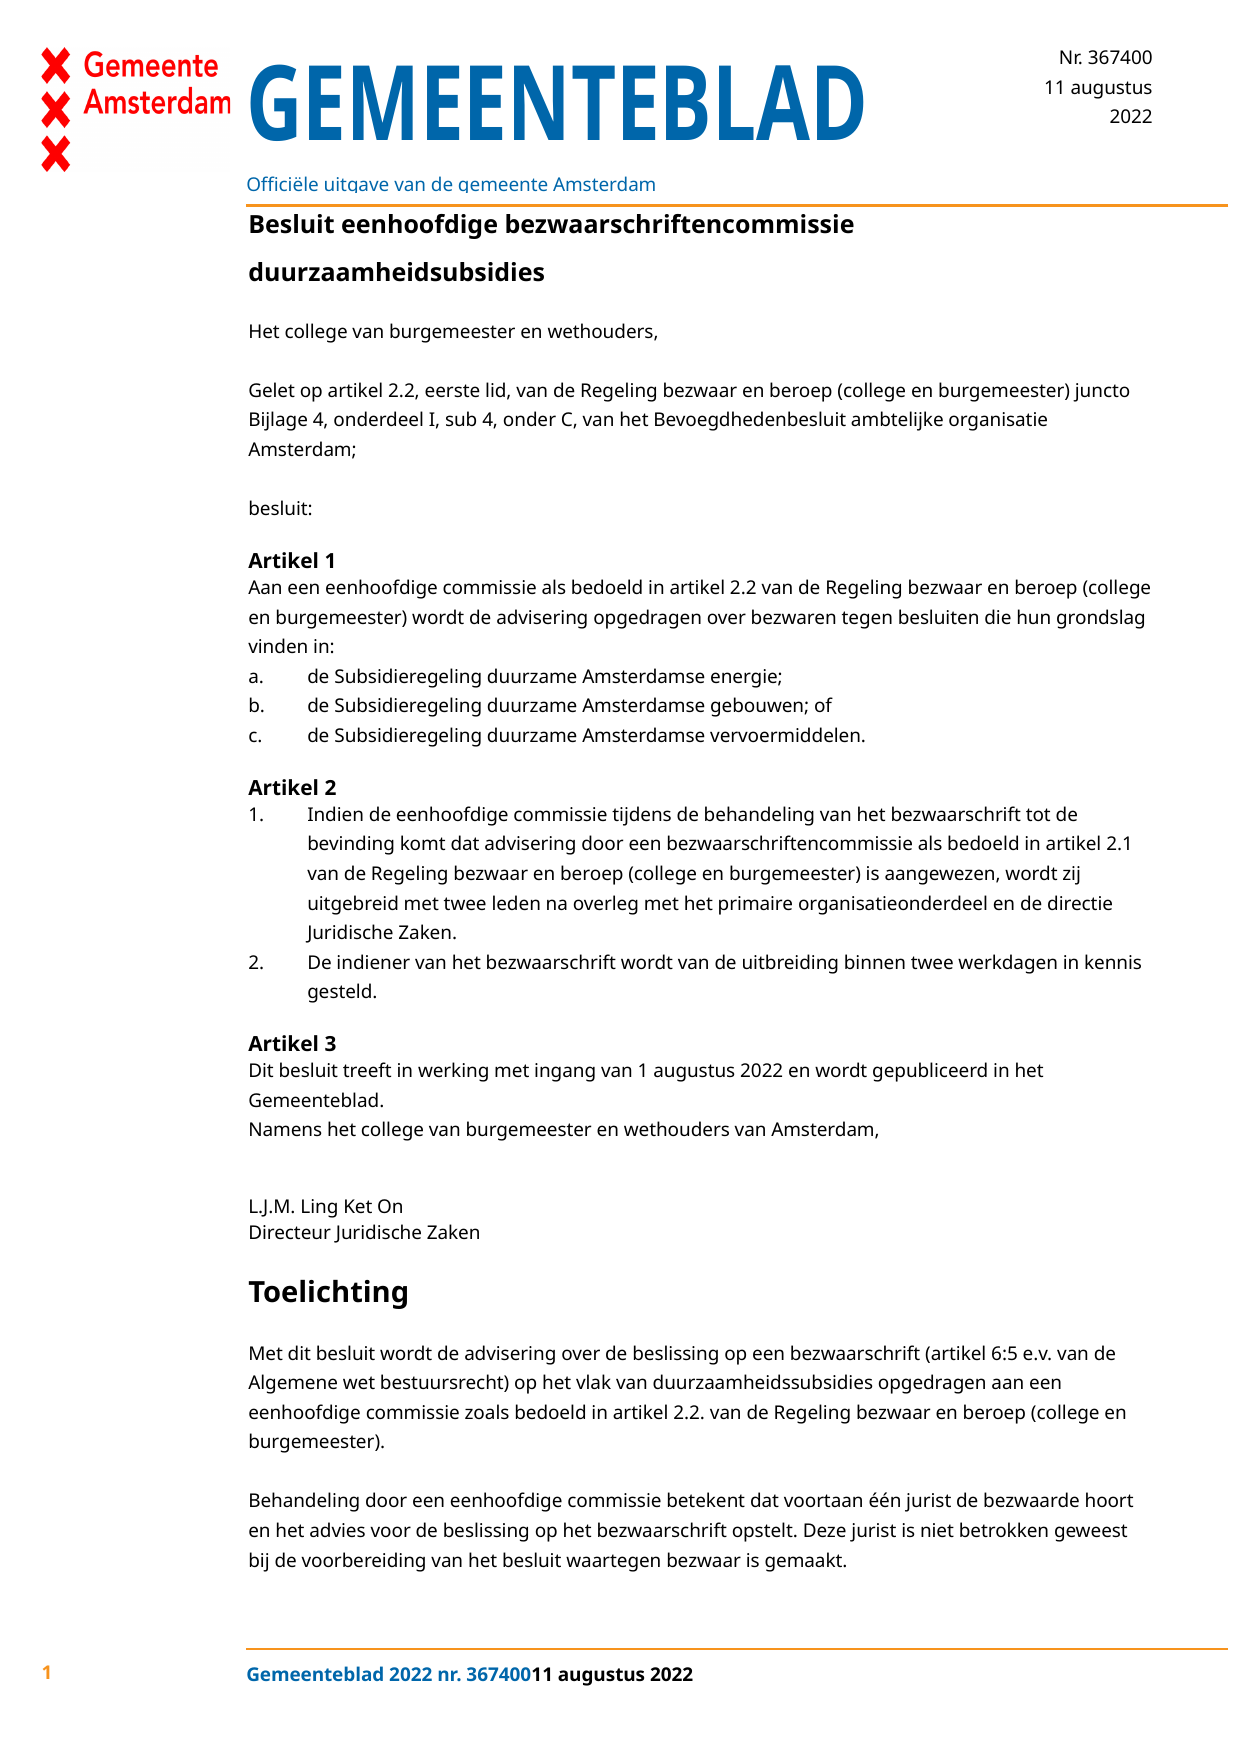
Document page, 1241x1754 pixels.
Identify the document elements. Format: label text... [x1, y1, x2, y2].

text Toelichting [248, 1271, 1152, 1311]
list de Subsidieregeling duurzame Amsterdamse energie; [248, 663, 1152, 689]
text Namens het college van burgemeester en wethouders van Amsterdam, [248, 1117, 1152, 1142]
text Artikel 2 [248, 773, 1152, 801]
list Indien de eenhoofdige commissie tijdens de behandeling van het bezwaarschrift tot de bevinding komt dat advisering door een bezwaarschriftencommissie als bedoeld in artikel 2.1 van de Regeling bezwaar en beroep (college en burgemeester) is aangewezen, wordt zij uitgebreid met twee leden na overleg met het primaire organisatieonderdeel en de directie Juridische Zaken. [248, 801, 1152, 945]
text besluit: [248, 495, 1152, 521]
text Gelet op artikel 2.2, eerste lid, van de Regeling bezwaar en beroep (college en burgemeester) juncto Bijlage 4, onderdeel I, sub 4, onder C, van het Bevoegdhedenbesluit ambtelijke organisatie Amsterdam; [248, 377, 1152, 462]
text Met dit besluit wordt de advisering over de beslissing op een bezwaarschrift (artikel 6:5 e.v. van de Algemene wet bestuursrecht) op het vlak van duurzaamheidssubsidies opgedragen aan een eenhoofdige commissie zoals bedoeld in artikel 2.2. van de Regeling bezwaar en beroep (college en burgemeester). [248, 1340, 1152, 1454]
picture [41, 47, 231, 172]
text Aan een eenhoofdige commissie als bedoeld in artikel 2.2 van de Regeling bezwaar en beroep (college en burgemeester) wordt de advisering opgedragen over bezwaren tegen besluiten die hun grondslag vinden in: [248, 574, 1152, 659]
text Behandeling door een eenhoofdige commissie betekent dat voortaan één jurist de bezwaarde hoort en het advies voor de beslissing op het bezwaarschrift opstelt. Deze jurist is niet betrokken geweest bij de voorbereiding van het besluit waartegen bezwaar is gemaakt. [248, 1488, 1152, 1573]
text Het college van burgemeester en wethouders, [248, 318, 1152, 344]
text Besluit eenhoofdige bezwaarschriftencommissie duurzaamheidsubsidies [248, 207, 1152, 288]
list de Subsidieregeling duurzame Amsterdamse vervoermiddelen. [248, 722, 1152, 748]
text Dit besluit treeft in werking met ingang van 1 augustus 2022 en wordt gepubliceerd in het Gemeenteblad. [248, 1057, 1152, 1113]
text Directeur Juridische Zaken [248, 1219, 1152, 1245]
text Artikel 1 [248, 546, 1152, 574]
list De indiener van het bezwaarschrift wordt van de uitbreiding binnen twee werkdagen in kennis gesteld. [248, 949, 1152, 1004]
text Artikel 3 [248, 1029, 1152, 1057]
list de Subsidieregeling duurzame Amsterdamse gebouwen; of [248, 693, 1152, 718]
text L.J.M. Ling Ket On [248, 1194, 1152, 1219]
